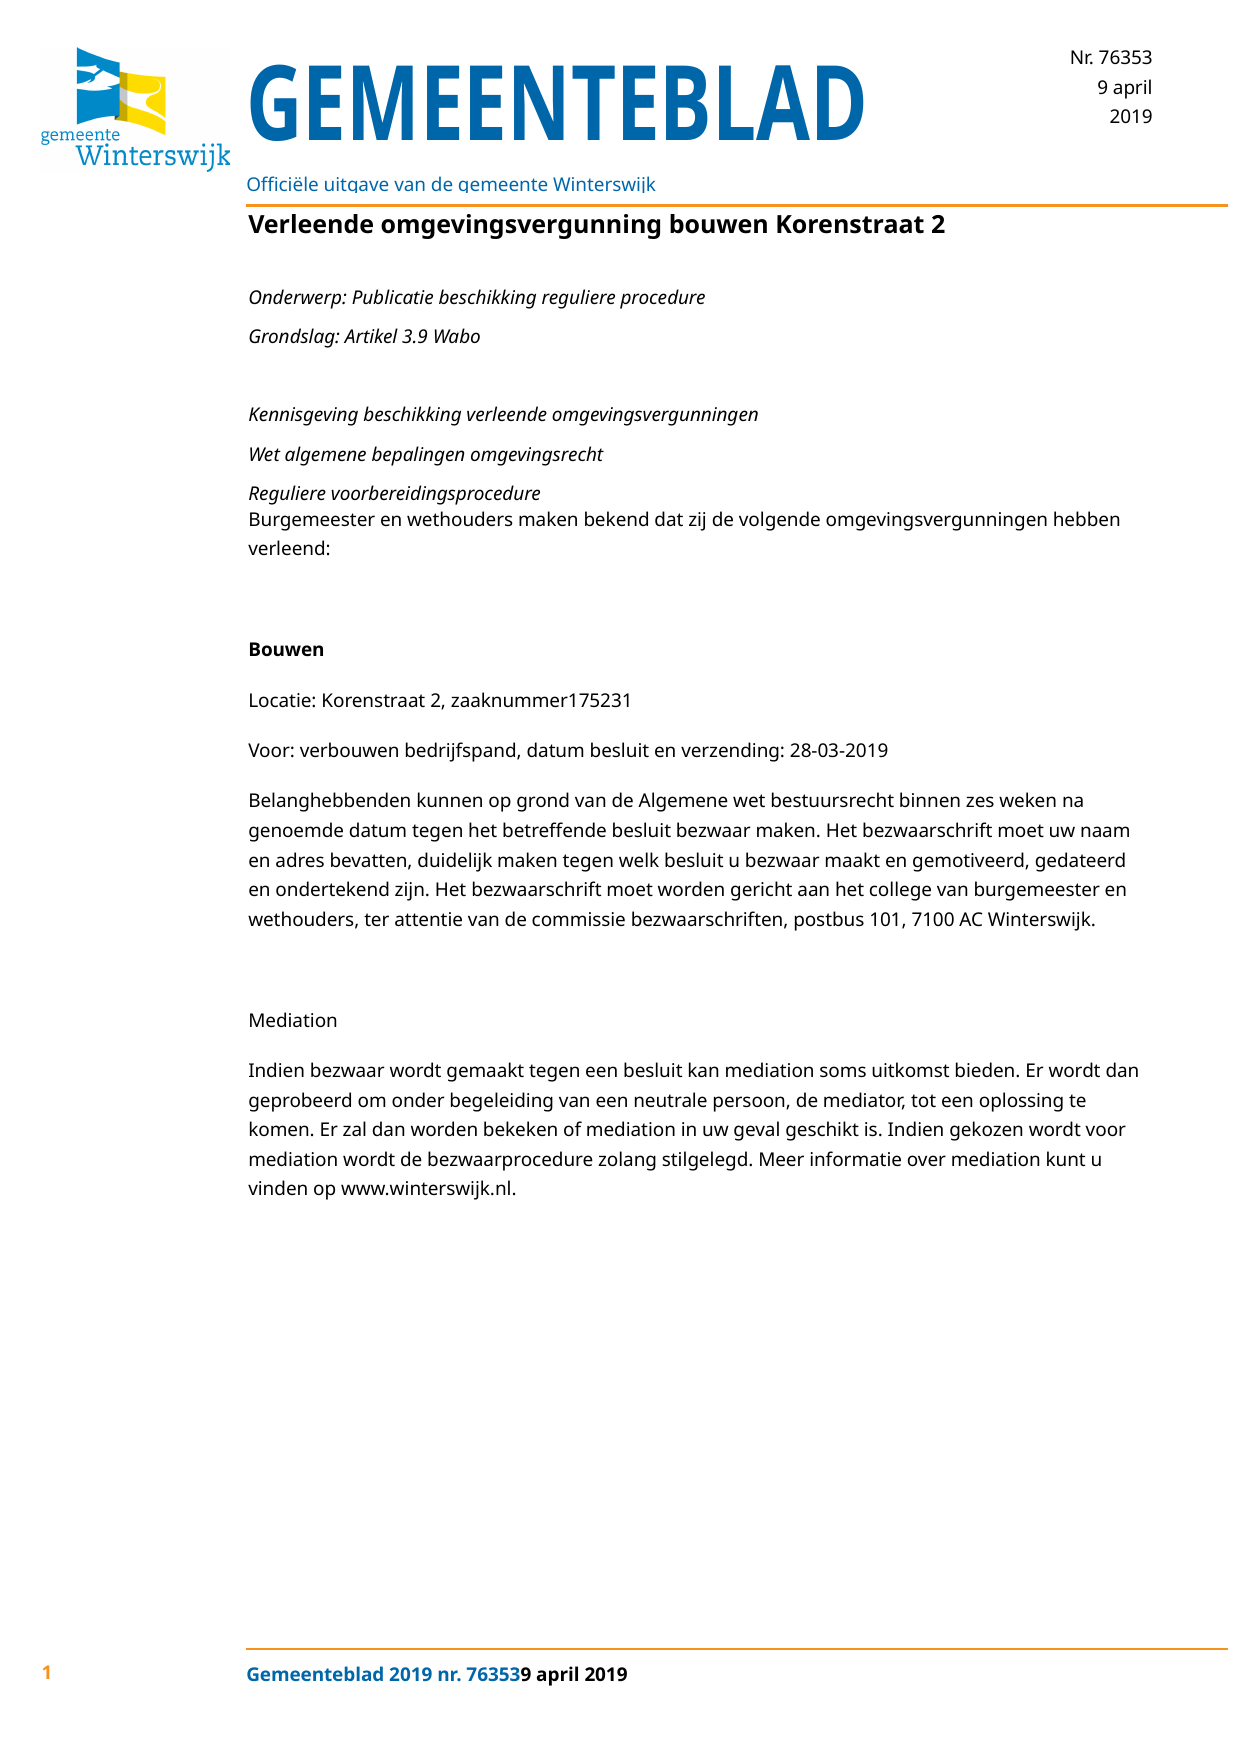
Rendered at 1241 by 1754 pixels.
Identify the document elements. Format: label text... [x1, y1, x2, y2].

text Locatie: Korenstraat 2, zaaknummer175231 [248, 687, 1152, 712]
text Grondslag: Artikel 3.9 Wabo [248, 323, 1152, 349]
text Burgemeester en wethouders maken bekend dat zij de volgende omgevingsvergunningen hebben verleend: [248, 506, 1152, 561]
picture [41, 47, 231, 172]
text Verleende omgevingsvergunning bouwen Korenstraat 2 [248, 207, 1152, 241]
text Kennisgeving beschikking verleende omgevingsvergunningen [248, 402, 1152, 427]
text Belanghebbenden kunnen op grond van de Algemene wet bestuursrecht binnen zes weken na genoemde datum tegen het betreffende besluit bezwaar maken. Het bezwaarschrift moet uw naam en adres bevatten, duidelijk maken tegen welk besluit u bezwaar maakt en gemotiveerd, gedateerd en ondertekend zijn. Het bezwaarschrift moet worden gericht aan het college van burgemeester en wethouders, ter attentie van de commissie bezwaarschriften, postbus 101, 7100 AC Winterswijk. [248, 788, 1152, 932]
text Mediation [248, 1007, 1152, 1032]
text Reguliere voorbereidingsprocedure [248, 480, 1152, 506]
text Indien bezwaar wordt gemaakt tegen een besluit kan mediation soms uitkomst bieden. Er wordt dan geprobeerd om onder begeleiding van een neutrale persoon, de mediator, tot een oplossing te komen. Er zal dan worden bekeken of mediation in uw geval geschikt is. Indien gekozen wordt voor mediation wordt de bezwaarprocedure zolang stilgelegd. Meer informatie over mediation kunt u vinden op www.winterswijk.nl. [248, 1057, 1152, 1201]
text Bouwen [248, 636, 1152, 662]
text Voor: verbouwen bedrijfspand, datum besluit en verzending: 28-03-2019 [248, 737, 1152, 763]
text Wet algemene bepalingen omgevingsrecht [248, 441, 1152, 467]
text Onderwerp: Publicatie beschikking reguliere procedure [248, 284, 1152, 309]
picture [225, 153, 231, 162]
